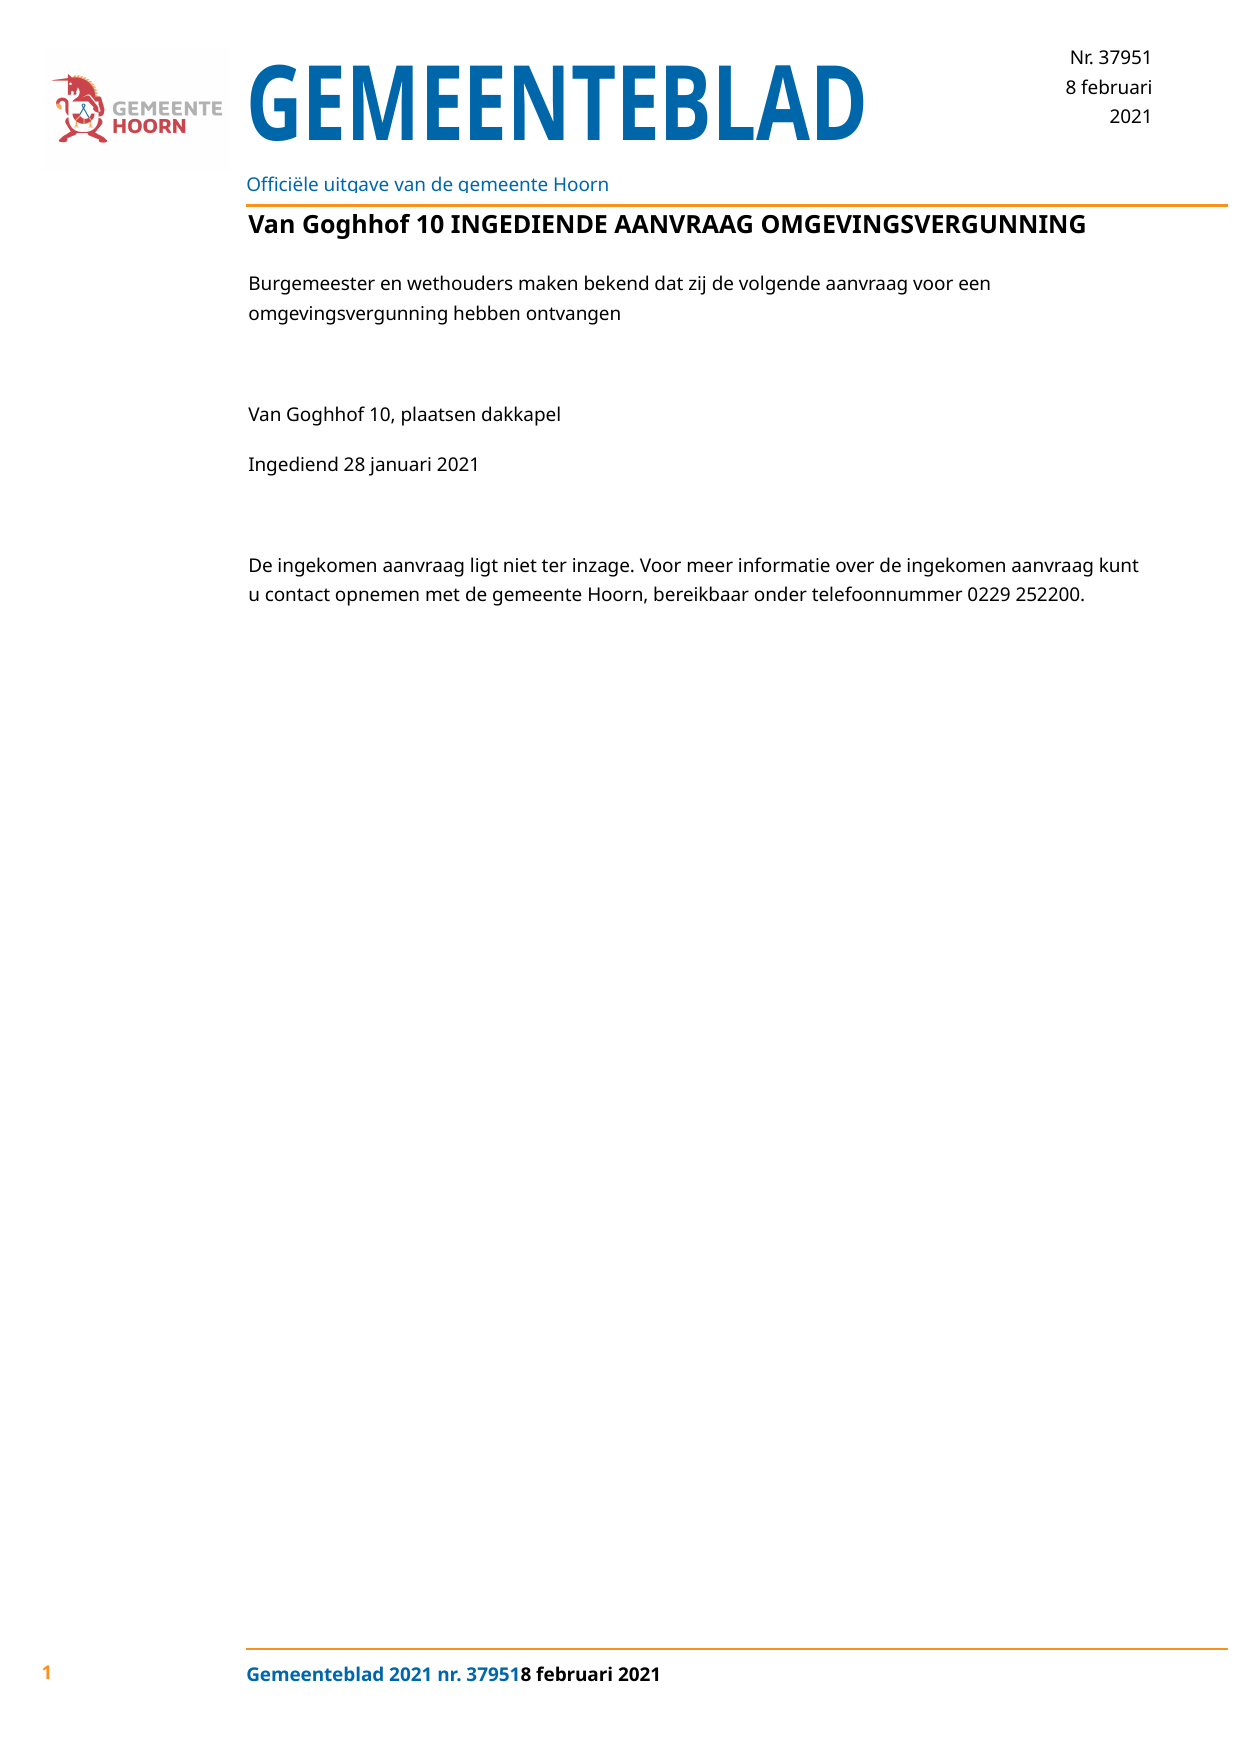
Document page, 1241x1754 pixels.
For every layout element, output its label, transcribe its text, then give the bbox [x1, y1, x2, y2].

text Burgemeester en wethouders maken bekend dat zij de volgende aanvraag voor een omgevingsvergunning hebben ontvangen [248, 270, 1152, 326]
picture [41, 47, 231, 172]
text Van Goghhof 10 INGEDIENDE AANVRAAG OMGEVINGSVERGUNNING [248, 207, 1152, 241]
text Ingediend 28 januari 2021 [248, 451, 1152, 477]
text De ingekomen aanvraag ligt niet ter inzage. Voor meer informatie over de ingekomen aanvraag kunt u contact opnemen met de gemeente Hoorn, bereikbaar onder telefoonnummer 0229 252200. [248, 552, 1152, 607]
text Van Goghhof 10, plaatsen dakkapel [248, 401, 1152, 426]
